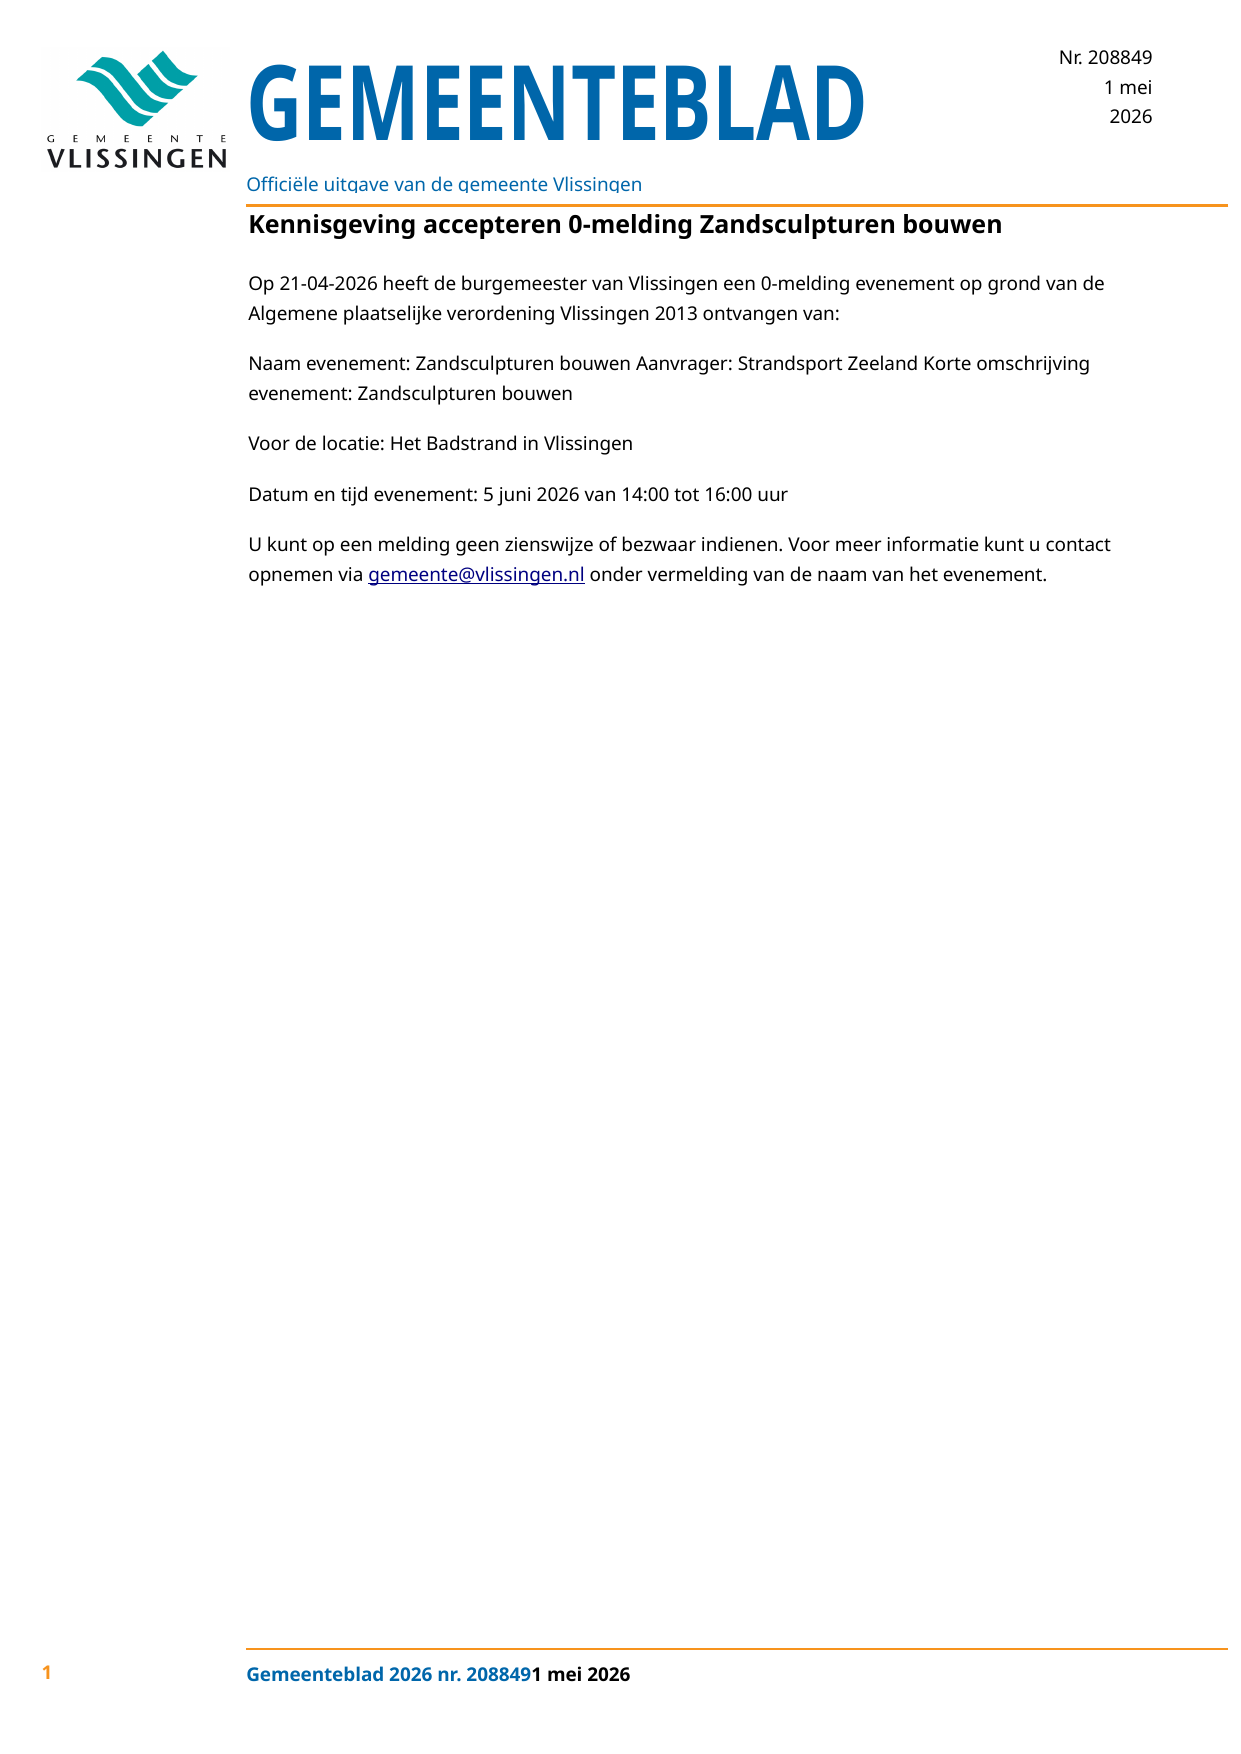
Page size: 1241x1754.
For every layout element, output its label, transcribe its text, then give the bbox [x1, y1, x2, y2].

text Naam evenement: Zandsculpturen bouwen Aanvrager: Strandsport Zeeland Korte omschrijving evenement: Zandsculpturen bouwen [248, 350, 1152, 406]
picture [41, 47, 231, 172]
text Voor de locatie: Het Badstrand in Vlissingen [248, 430, 1152, 456]
text U kunt op een melding geen zienswijze of bezwaar indienen. Voor meer informatie kunt u contact opnemen via gemeente@vlissingen.nl onder vermelding van de naam van het evenement. [248, 531, 1152, 586]
text Datum en tijd evenement: 5 juni 2026 van 14:00 tot 16:00 uur [248, 481, 1152, 506]
text Op 21-04-2026 heeft de burgemeester van Vlissingen een 0-melding evenement op grond van de Algemene plaatselijke verordening Vlissingen 2013 ontvangen van: [248, 270, 1152, 326]
text Kennisgeving accepteren 0-melding Zandsculpturen bouwen [248, 207, 1152, 241]
